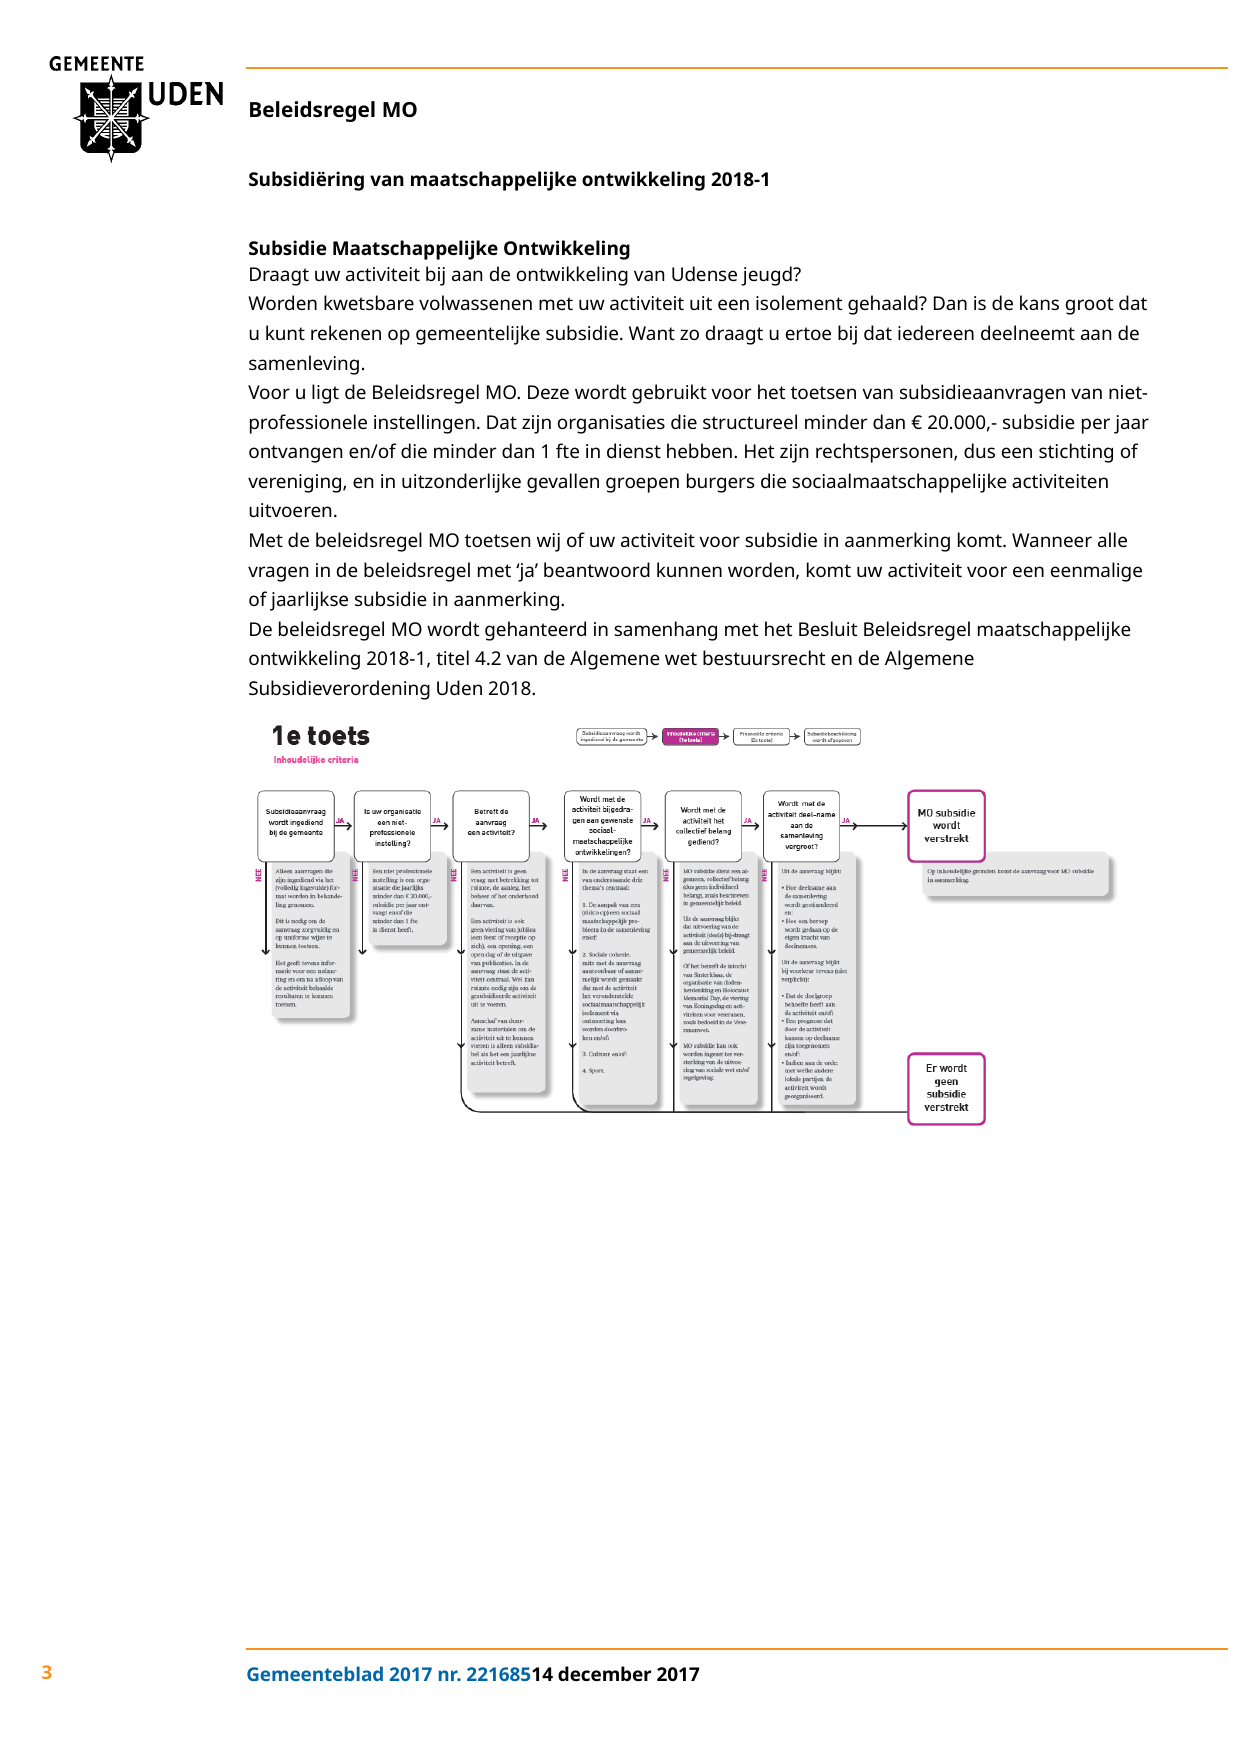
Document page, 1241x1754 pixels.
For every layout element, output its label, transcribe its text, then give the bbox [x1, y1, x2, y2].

text Worden kwetsbare volwassenen met uw activiteit uit een isolement gehaald? Dan is de kans groot dat u kunt rekenen op gemeentelijke subsidie. Want zo draagt u ertoe bij dat iedereen deelneemt aan de samenleving. [248, 291, 1152, 376]
picture [41, 47, 231, 172]
text De beleidsregel MO wordt gehanteerd in samenhang met het Besluit Beleidsregel maatschappelijke ontwikkeling 2018-1, titel 4.2 van de Algemene wet bestuursrecht en de Algemene Subsidieverordening Uden 2018. [248, 616, 1152, 701]
text Voor u ligt de Beleidsregel MO. Deze wordt gebruikt voor het toetsen van subsidieaanvragen van niet-professionele instellingen. Dat zijn organisaties die structureel minder dan € 20.000,- subsidie per jaar ontvangen en/of die minder dan 1 fte in dienst hebben. Het zijn rechtspersonen, dus een stichting of vereniging, en in uitzonderlijke gevallen groepen burgers die sociaalmaatschappelijke activiteiten uitvoeren. [248, 379, 1152, 523]
picture [248, 704, 1134, 1136]
text Subsidiëring van maatschappelijke ontwikkeling 2018-1 [248, 166, 1152, 192]
text Draagt uw activiteit bij aan de ontwikkeling van Udense jeugd? [248, 261, 1152, 287]
text Subsidie Maatschappelijke Ontwikkeling [248, 235, 1152, 261]
text Beleidsregel MO [248, 95, 1152, 123]
text Met de beleidsregel MO toetsen wij of uw activiteit voor subsidie in aanmerking komt. Wanneer alle vragen in de beleidsregel met ‘ja’ beantwoord kunnen worden, komt uw activiteit voor een eenmalige of jaarlijkse subsidie in aanmerking. [248, 527, 1152, 612]
